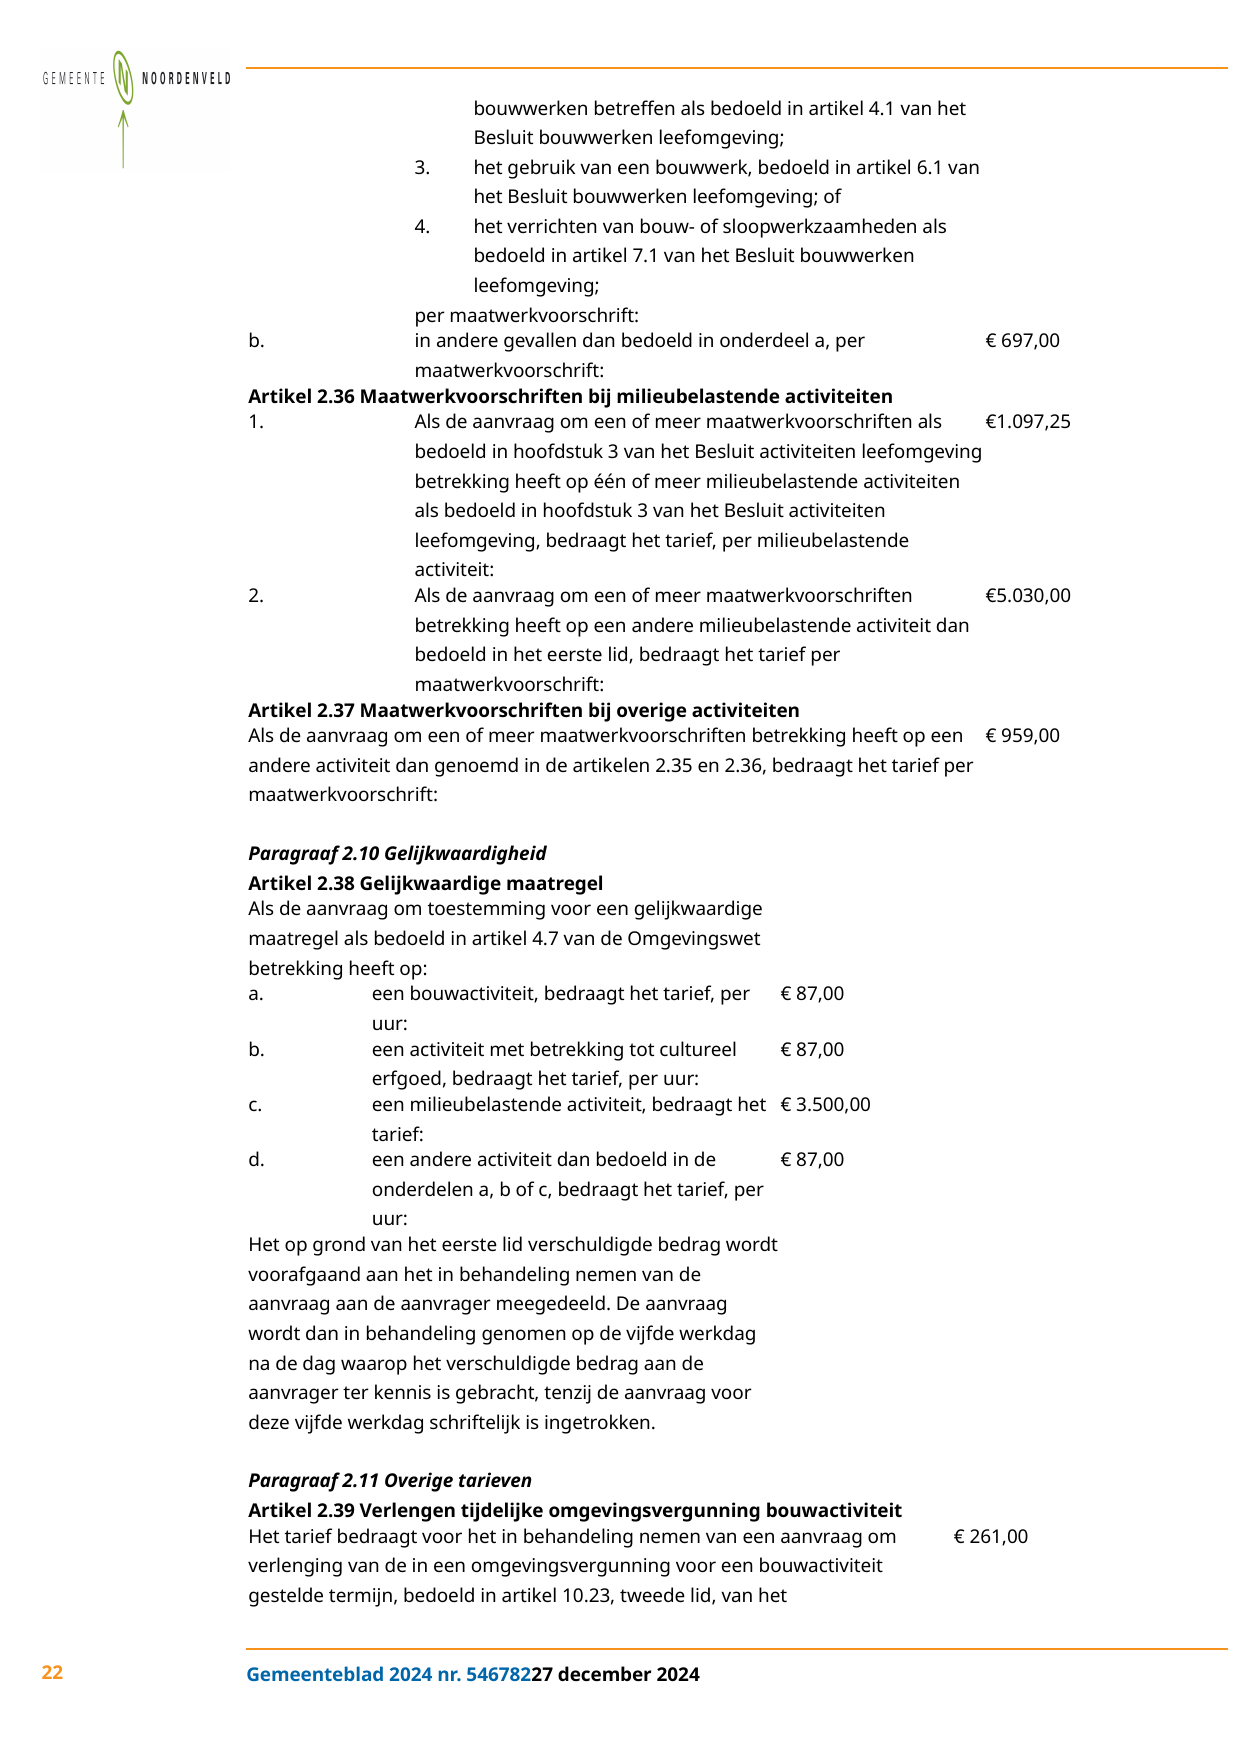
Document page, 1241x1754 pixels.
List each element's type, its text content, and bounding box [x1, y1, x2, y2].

table_cell [780, 896, 1028, 981]
table_cell € 87,00 [780, 1146, 1028, 1231]
table_cell 1. [248, 409, 414, 582]
table_cell Artikel 2.37 Maatwerkvoorschriften bij overige activiteiten [248, 697, 985, 722]
table_cell € 87,00 [780, 981, 1028, 1036]
table_cell € 87,00 [780, 1036, 1028, 1091]
table_cell € 959,00 [985, 723, 1152, 807]
table_cell [248, 95, 414, 328]
table_cell 2. [248, 582, 414, 697]
table_cell Als de aanvraag om een of meer maatwerkvoorschriften betrekking heeft op een andere milieubelastende activiteit dan bedoeld in het eerste lid, bedraagt het tarief per maatwerkvoorschrift: [414, 582, 985, 697]
table_header Artikel 2.38 Gelijkwaardige maatregel [248, 870, 904, 896]
table_cell d. [248, 1146, 372, 1231]
table_cell Artikel 2.36 Maatwerkvoorschriften bij milieubelastende activiteiten [248, 383, 985, 409]
table_cell c. [248, 1091, 372, 1146]
table_cell Als de aanvraag om een of meer maatwerkvoorschriften betrekking heeft op een andere activiteit dan genoemd in de artikelen 2.35 en 2.36, bedraagt het tarief per maatwerkvoorschrift: [248, 723, 985, 807]
table_cell Het op grond van het eerste lid verschuldigde bedrag wordt voorafgaand aan het in behandeling nemen van de aanvraag aan de aanvrager meegedeeld. De aanvraag wordt dan in behandeling genomen op de vijfde werkdag na de dag waarop het verschuldigde bedrag aan de aanvrager ter kennis is gebracht, tenzij de aanvraag voor deze vijfde werkdag schriftelijk is ingetrokken. [248, 1231, 780, 1434]
table_cell een milieubelastende activiteit, bedraagt het tarief: [372, 1091, 780, 1146]
table_cell [985, 383, 1152, 409]
table_cell [780, 1231, 1028, 1434]
table_cell Als de aanvraag om toestemming voor een gelijkwaardige maatregel als bedoeld in artikel 4.7 van de Omgevingswet betrekking heeft op: [248, 896, 780, 981]
table_cell een bouwactiviteit, bedraagt het tarief, per uur: [372, 981, 780, 1036]
table_cell bouwwerken betreffen als bedoeld in artikel 4.1 van het Besluit bouwwerken leefomgeving; het gebruik van een bouwwerk, bedoeld in artikel 6.1 van het Besluit bouwwerken leefomgeving; of het verrichten van bouw- of sloopwerkzaamheden als bedoeld in artikel 7.1 van het Besluit bouwwerken leefomgeving; per maatwerkvoorschrift: [414, 95, 985, 328]
table_cell een activiteit met betrekking tot cultureel erfgoed, bedraagt het tarief, per uur: [372, 1036, 780, 1091]
table_cell b. [248, 328, 414, 383]
table_cell [985, 95, 1152, 328]
table_header Artikel 2.39 Verlengen tijdelijke omgevingsvergunning bouwactiviteit [248, 1497, 954, 1523]
table_cell Als de aanvraag om een of meer maatwerkvoorschriften als bedoeld in hoofdstuk 3 van het Besluit activiteiten leefomgeving betrekking heeft op één of meer milieubelastende activiteiten als bedoeld in hoofdstuk 3 van het Besluit activiteiten leefomgeving, bedraagt het tarief, per milieubelastende activiteit: [414, 409, 985, 582]
picture [41, 47, 231, 172]
table_cell € 261,00 [954, 1523, 1152, 1608]
table_cell [985, 697, 1152, 722]
text Paragraaf 2.11 Overige tarieven [248, 1467, 1152, 1493]
table_header [954, 1497, 1152, 1523]
table_cell Het tarief bedraagt voor het in behandeling nemen van een aanvraag om verlenging van de in een omgevingsvergunning voor een bouwactiviteit gestelde termijn, bedoeld in artikel 10.23, tweede lid, van het [248, 1523, 954, 1608]
table_cell €5.030,00 [985, 582, 1152, 697]
table_cell € 3.500,00 [780, 1091, 1028, 1146]
table_cell € 697,00 [985, 328, 1152, 383]
text Paragraaf 2.10 Gelijkwaardigheid [248, 840, 1152, 866]
table_cell in andere gevallen dan bedoeld in onderdeel a, per maatwerkvoorschrift: [414, 328, 985, 383]
table_cell b. [248, 1036, 372, 1091]
table_cell een andere activiteit dan bedoeld in de onderdelen a, b of c, bedraagt het tarief, per uur: [372, 1146, 780, 1231]
table_cell a. [248, 981, 372, 1036]
table_header [904, 870, 1152, 896]
table_cell €1.097,25 [985, 409, 1152, 582]
